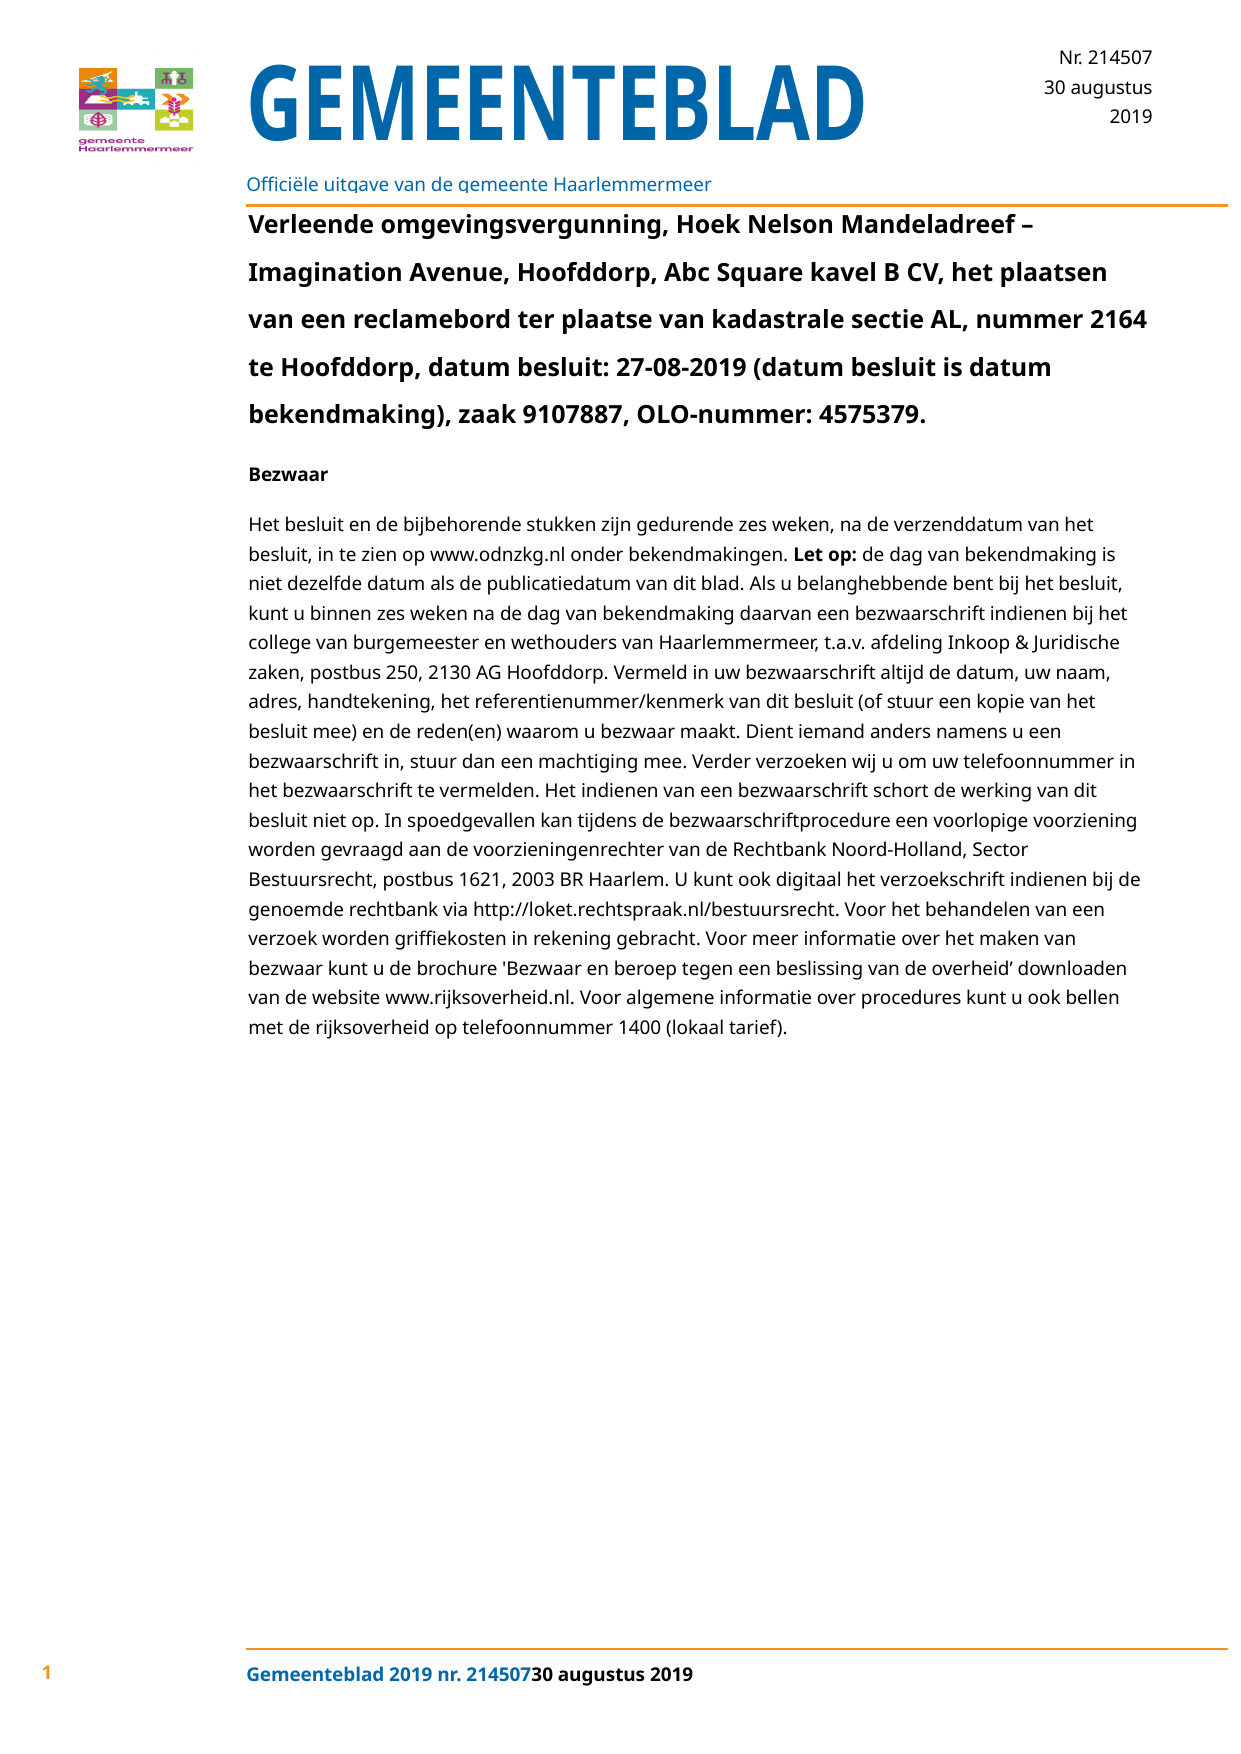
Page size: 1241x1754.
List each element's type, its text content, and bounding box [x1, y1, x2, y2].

text Het besluit en de bijbehorende stukken zijn gedurende zes weken, na de verzenddatum van het besluit, in te zien op www.odnzkg.nl onder bekendmakingen. Let op: de dag van bekendmaking is niet dezelfde datum als de publicatiedatum van dit blad. Als u belanghebbende bent bij het besluit, kunt u binnen zes weken na de dag van bekendmaking daarvan een bezwaarschrift indienen bij het college van burgemeester en wethouders van Haarlemmermeer, t.a.v. afdeling Inkoop & Juridische zaken, postbus 250, 2130 AG Hoofddorp. Vermeld in uw bezwaarschrift altijd de datum, uw naam, adres, handtekening, het referentienummer/kenmerk van dit besluit (of stuur een kopie van het besluit mee) en de reden(en) waarom u bezwaar maakt. Dient iemand anders namens u een bezwaarschrift in, stuur dan een machtiging mee. Verder verzoeken wij u om uw telefoonnummer in het bezwaarschrift te vermelden. Het indienen van een bezwaarschrift schort de werking van dit besluit niet op. In spoedgevallen kan tijdens de bezwaarschriftprocedure een voorlopige voorziening worden gevraagd aan de voorzieningenrechter van de Rechtbank Noord-Holland, Sector Bestuursrecht, postbus 1621, 2003 BR Haarlem. U kunt ook digitaal het verzoekschrift indienen bij de genoemde rechtbank via http://loket.rechtspraak.nl/bestuursrecht. Voor het behandelen van een verzoek worden griffiekosten in rekening gebracht. Voor meer informatie over het maken van bezwaar kunt u de brochure 'Bezwaar en beroep tegen een beslissing van de overheid’ downloaden van de website www.rijksoverheid.nl. Voor algemene informatie over procedures kunt u ook bellen met de rijksoverheid op telefoonnummer 1400 (lokaal tarief). [248, 511, 1152, 1040]
picture [41, 47, 231, 172]
text Bezwaar [248, 461, 1152, 486]
text Verleende omgevingsvergunning, Hoek Nelson Mandeladreef – Imagination Avenue, Hoofddorp, Abc Square kavel B CV, het plaatsen van een reclamebord ter plaatse van kadastrale sectie AL, nummer 2164 te Hoofddorp, datum besluit: 27-08-2019 (datum besluit is datum bekendmaking), zaak 9107887, OLO-nummer: 4575379. [248, 207, 1152, 431]
